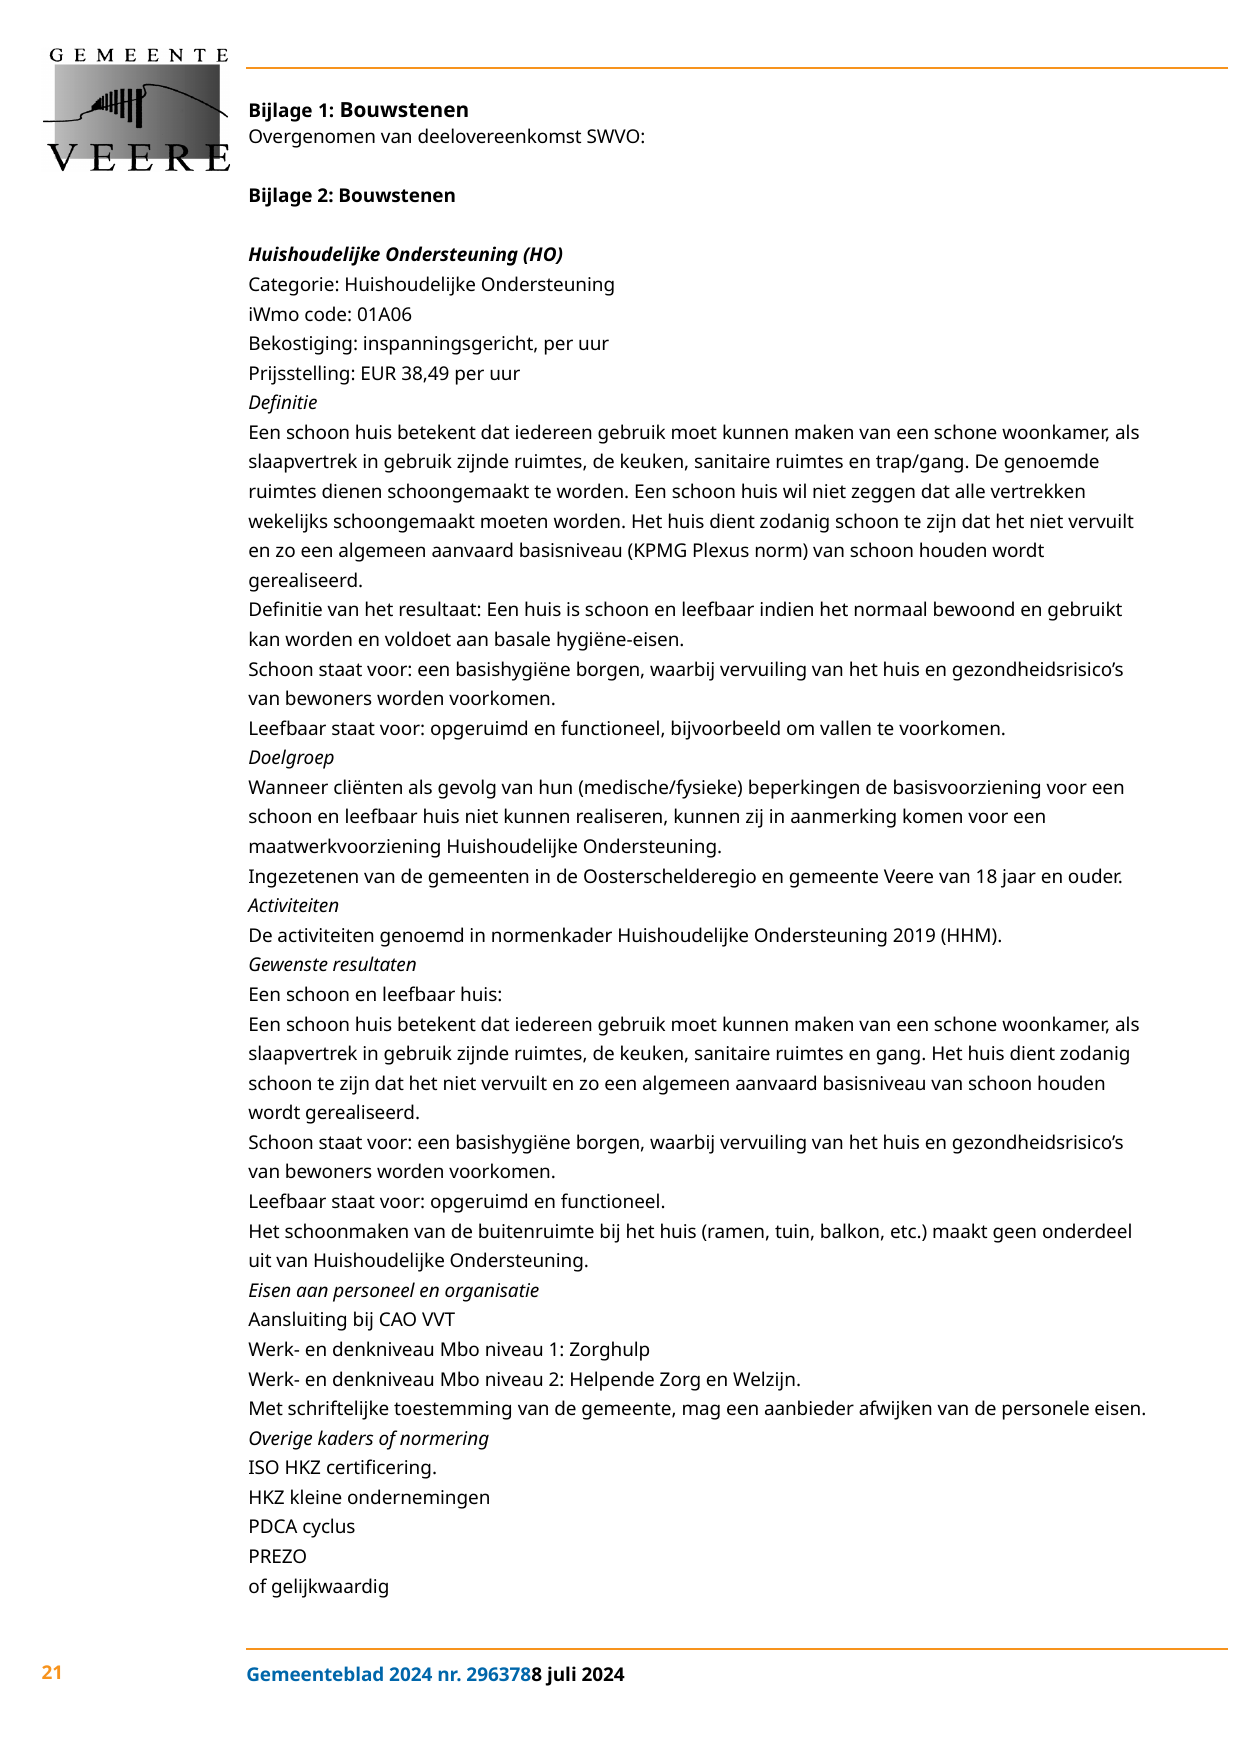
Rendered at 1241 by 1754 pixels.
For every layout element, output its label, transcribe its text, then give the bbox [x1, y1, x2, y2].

text Overgenomen van deelovereenkomst SWVO: [248, 123, 1152, 149]
text Gewenste resultaten [248, 952, 1152, 977]
text Overige kaders of normering [248, 1425, 1152, 1451]
text Aansluiting bij CAO VVT [248, 1307, 1152, 1332]
text HKZ kleine ondernemingen [248, 1484, 1152, 1510]
text iWmo code: 01A06 [248, 301, 1152, 327]
text Ingezetenen van de gemeenten in de Oosterschelderegio en gemeente Veere van 18 jaar en ouder. [248, 863, 1152, 889]
text Leefbaar staat voor: opgeruimd en functioneel. [248, 1188, 1152, 1214]
text Definitie van het resultaat: Een huis is schoon en leefbaar indien het normaal bewoond en gebruikt kan worden en voldoet aan basale hygiëne-eisen. [248, 597, 1152, 652]
text Het schoonmaken van de buitenruimte bij het huis (ramen, tuin, balkon, etc.) maakt geen onderdeel uit van Huishoudelijke Ondersteuning. [248, 1218, 1152, 1273]
text Eisen aan personeel en organisatie [248, 1277, 1152, 1303]
text Leefbaar staat voor: opgeruimd en functioneel, bijvoorbeeld om vallen te voorkomen. [248, 715, 1152, 741]
text ISO HKZ certificering. [248, 1454, 1152, 1480]
text Werk- en denkniveau Mbo niveau 1: Zorghulp [248, 1336, 1152, 1362]
text Met schriftelijke toestemming van de gemeente, mag een aanbieder afwijken van de personele eisen. [248, 1395, 1152, 1421]
text De activiteiten genoemd in normenkader Huishoudelijke Ondersteuning 2019 (HHM). [248, 922, 1152, 948]
text Een schoon huis betekent dat iedereen gebruik moet kunnen maken van een schone woonkamer, als slaapvertrek in gebruik zijnde ruimtes, de keuken, sanitaire ruimtes en gang. Het huis dient zodanig schoon te zijn dat het niet vervuilt en zo een algemeen aanvaard basisniveau van schoon houden wordt gerealiseerd. [248, 1011, 1152, 1125]
text Een schoon huis betekent dat iedereen gebruik moet kunnen maken van een schone woonkamer, als slaapvertrek in gebruik zijnde ruimtes, de keuken, sanitaire ruimtes en trap/gang. De genoemde ruimtes dienen schoongemaakt te worden. Een schoon huis wil niet zeggen dat alle vertrekken wekelijks schoongemaakt moeten worden. Het huis dient zodanig schoon te zijn dat het niet vervuilt en zo een algemeen aanvaard basisniveau (KPMG Plexus norm) van schoon houden wordt gerealiseerd. [248, 419, 1152, 593]
text Bekostiging: inspanningsgericht, per uur [248, 330, 1152, 356]
text PDCA cyclus [248, 1514, 1152, 1539]
text of gelijkwaardig [248, 1573, 1152, 1599]
picture [41, 47, 231, 172]
text Prijsstelling: EUR 38,49 per uur [248, 360, 1152, 386]
text Doelgroep [248, 744, 1152, 770]
text Categorie: Huishoudelijke Ondersteuning [248, 271, 1152, 297]
text Schoon staat voor: een basishygiëne borgen, waarbij vervuiling van het huis en gezondheidsrisico’s van bewoners worden voorkomen. [248, 1129, 1152, 1184]
text Werk- en denkniveau Mbo niveau 2: Helpende Zorg en Welzijn. [248, 1366, 1152, 1392]
text Bijlage 2: Bouwstenen [248, 182, 1152, 208]
text PREZO [248, 1543, 1152, 1569]
text Huishoudelijke Ondersteuning (HO) [248, 242, 1152, 267]
text Definitie [248, 389, 1152, 415]
text Schoon staat voor: een basishygiëne borgen, waarbij vervuiling van het huis en gezondheidsrisico’s van bewoners worden voorkomen. [248, 656, 1152, 711]
text Activiteiten [248, 892, 1152, 918]
text Een schoon en leefbaar huis: [248, 981, 1152, 1007]
text Bijlage 1: Bouwstenen [248, 95, 1152, 123]
text Wanneer cliënten als gevolg van hun (medische/fysieke) beperkingen de basisvoorziening voor een schoon en leefbaar huis niet kunnen realiseren, kunnen zij in aanmerking komen voor een maatwerkvoorziening Huishoudelijke Ondersteuning. [248, 774, 1152, 859]
